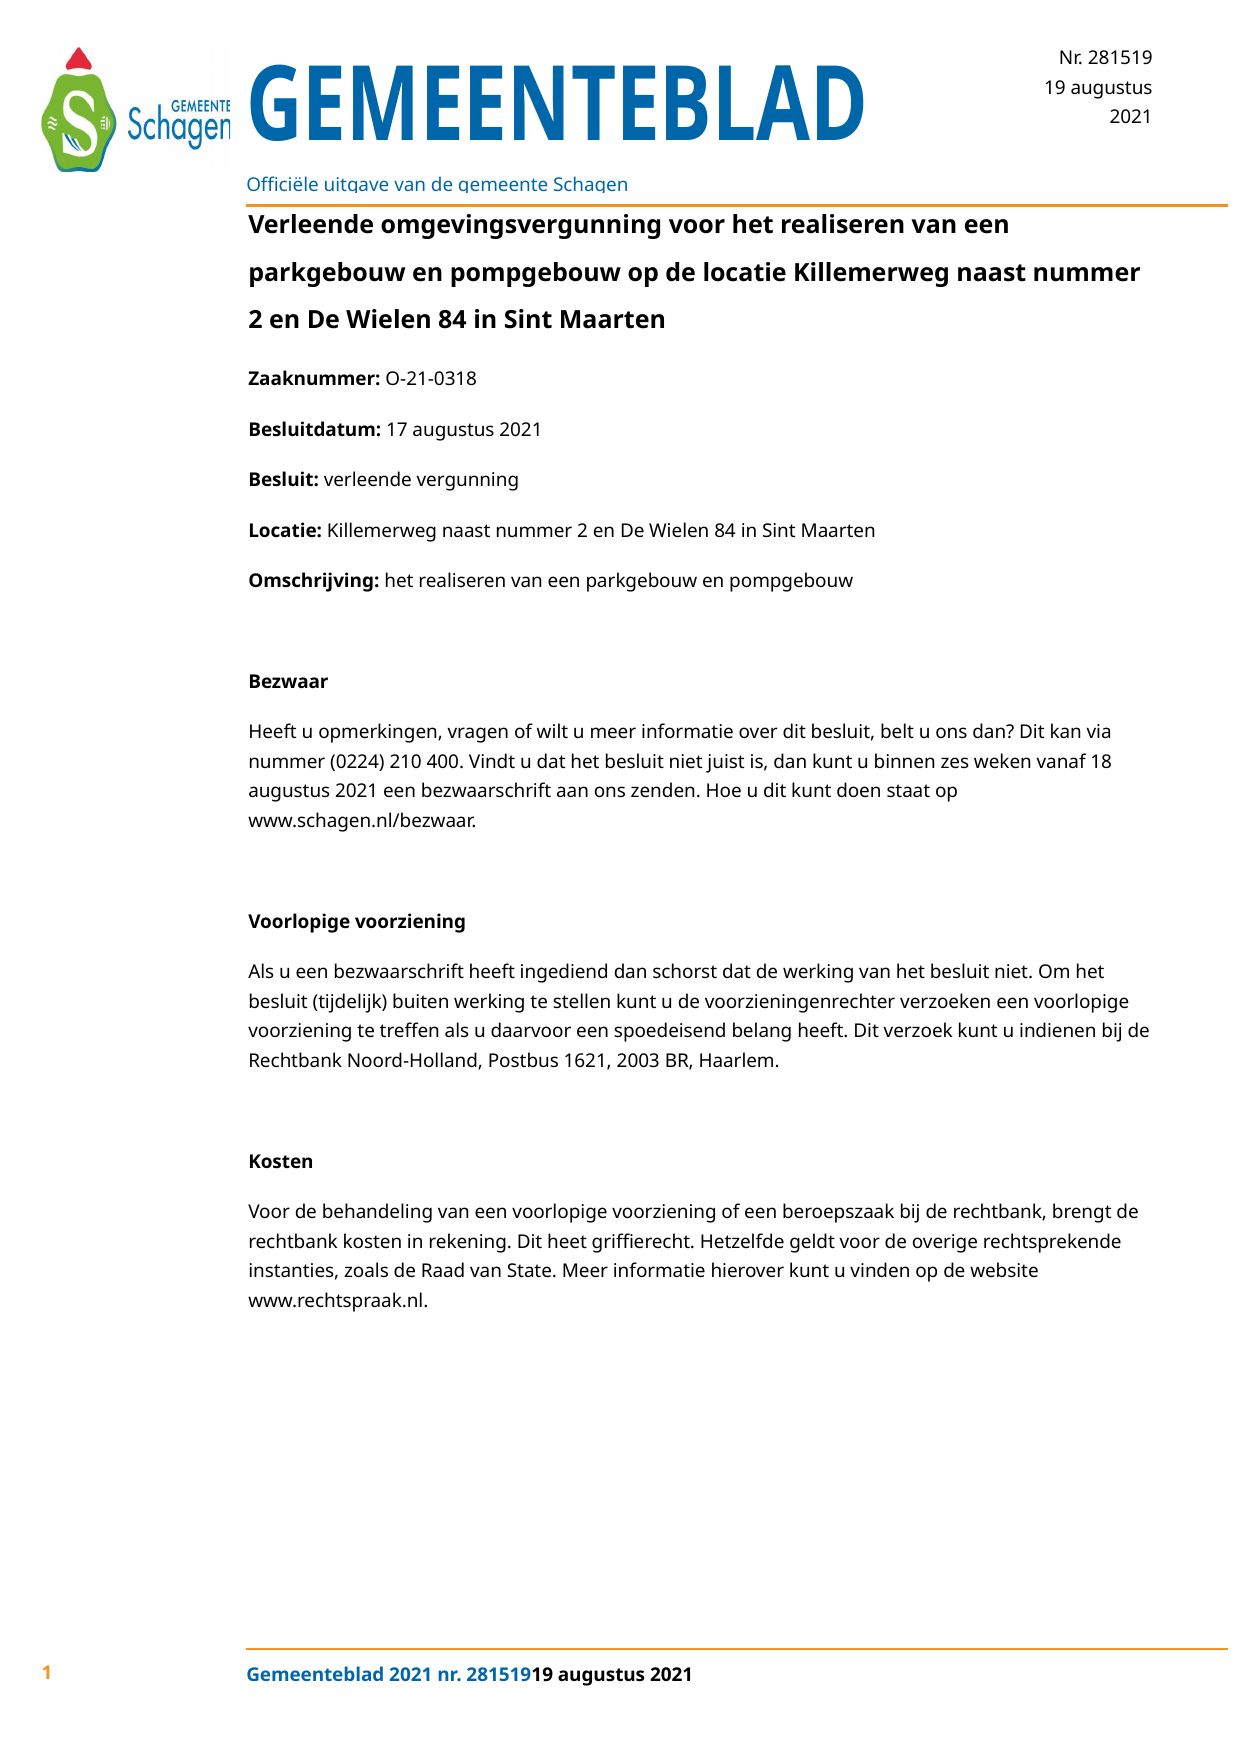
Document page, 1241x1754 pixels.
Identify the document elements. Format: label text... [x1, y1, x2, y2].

text Voor de behandeling van een voorlopige voorziening of een beroepszaak bij de rechtbank, brengt de rechtbank kosten in rekening. Dit heet griffierecht. Hetzelfde geldt voor de overige rechtsprekende instanties, zoals de Raad van State. Meer informatie hierover kunt u vinden op de website www.rechtspraak.nl. [248, 1198, 1152, 1313]
text Kosten [248, 1148, 1152, 1174]
text Locatie: Killemerweg naast nummer 2 en De Wielen 84 in Sint Maarten [248, 517, 1152, 542]
picture [41, 47, 231, 172]
text Besluit: verleende vergunning [248, 466, 1152, 492]
text Zaaknummer: O-21-0318 [248, 366, 1152, 391]
text Voorlopige voorziening [248, 908, 1152, 934]
text Heeft u opmerkingen, vragen of wilt u meer informatie over dit besluit, belt u ons dan? Dit kan via nummer (0224) 210 400. Vindt u dat het besluit niet juist is, dan kunt u binnen zes weken vanaf 18 augustus 2021 een bezwaarschrift aan ons zenden. Hoe u dit kunt doen staat op www.schagen.nl/bezwaar. [248, 718, 1152, 833]
text Verleende omgevingsvergunning voor het realiseren van een parkgebouw en pompgebouw op de locatie Killemerweg naast nummer 2 en De Wielen 84 in Sint Maarten [248, 207, 1152, 336]
text Omschrijving: het realiseren van een parkgebouw en pompgebouw [248, 567, 1152, 593]
text Besluitdatum: 17 augustus 2021 [248, 416, 1152, 442]
text Bezwaar [248, 668, 1152, 694]
text Als u een bezwaarschrift heeft ingediend dan schorst dat de werking van het besluit niet. Om het besluit (tijdelijk) buiten werking te stellen kunt u de voorzieningenrechter verzoeken een voorlopige voorziening te treffen als u daarvoor een spoedeisend belang heeft. Dit verzoek kunt u indienen bij de Rechtbank Noord-Holland, Postbus 1621, 2003 BR, Haarlem. [248, 958, 1152, 1073]
